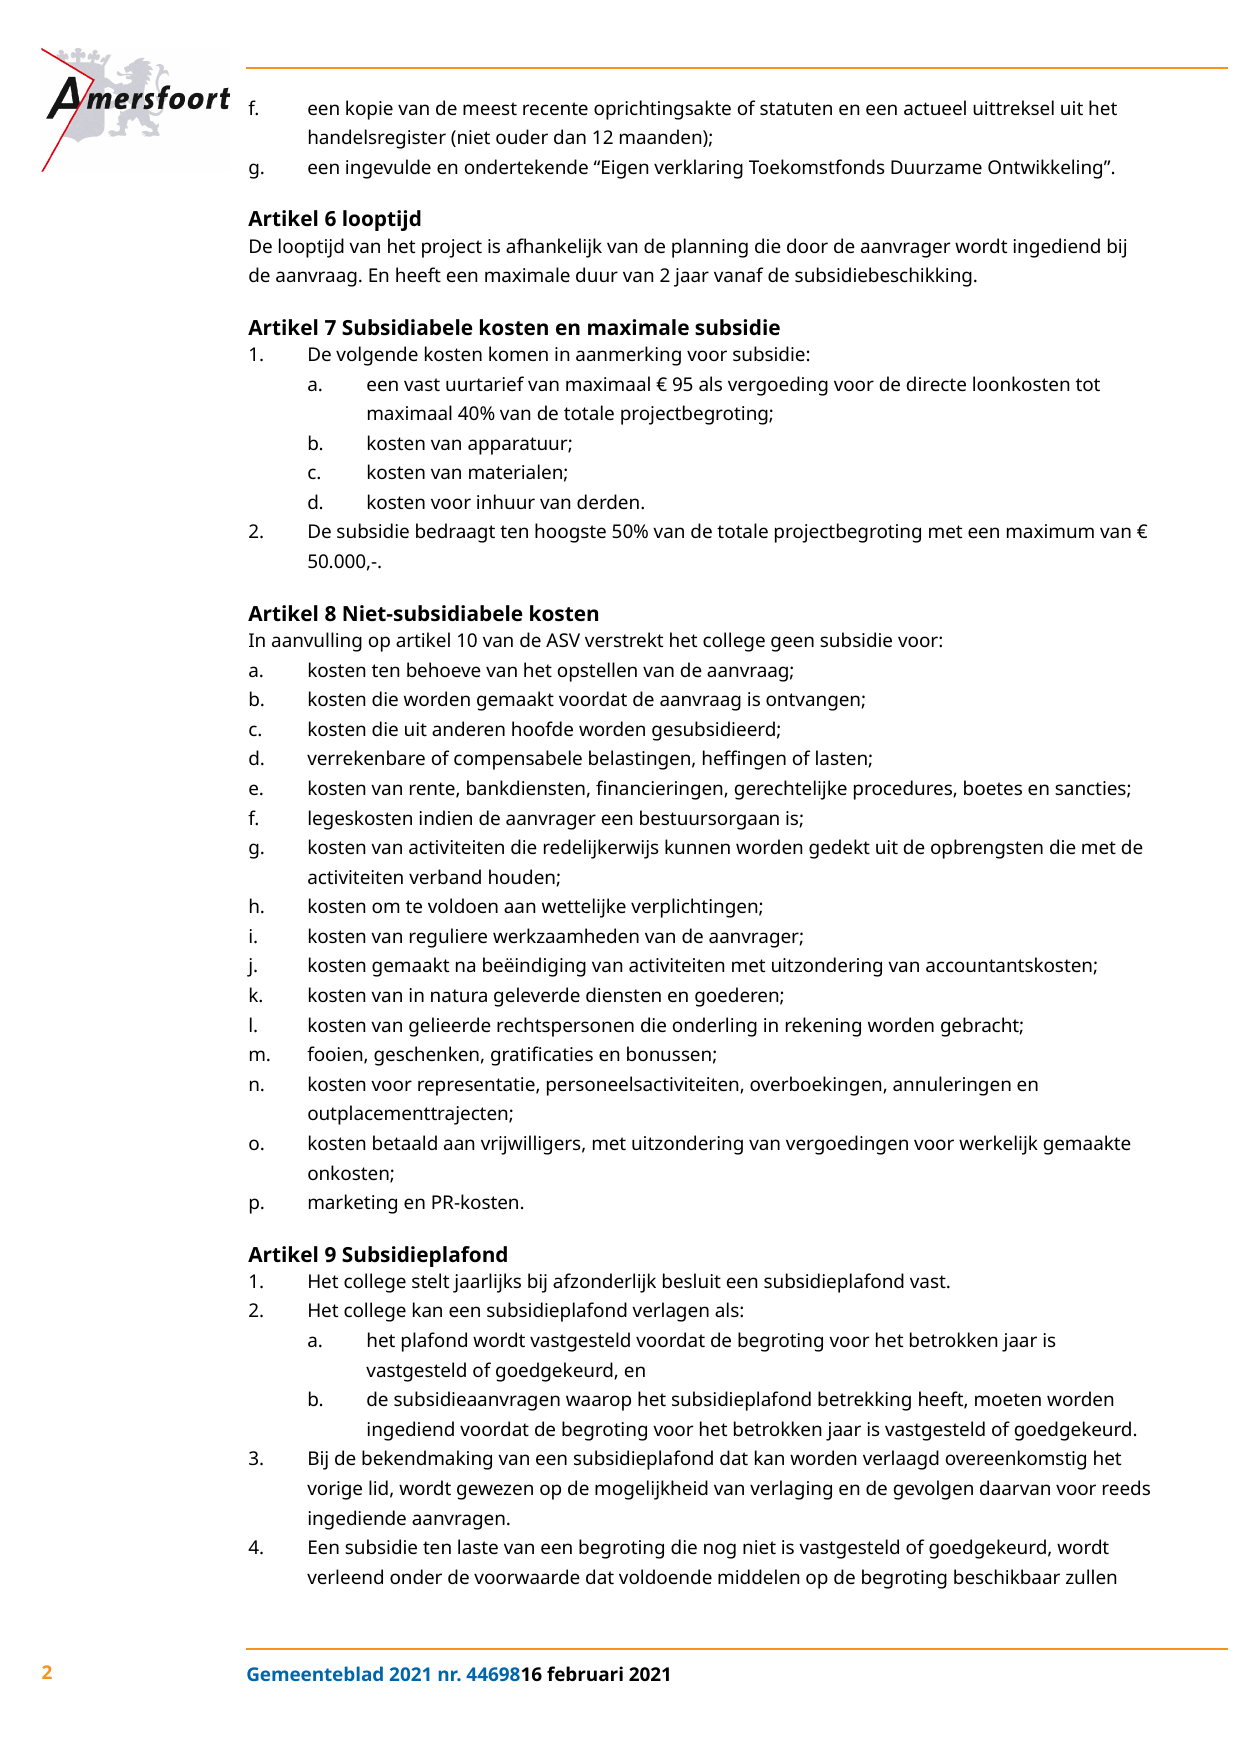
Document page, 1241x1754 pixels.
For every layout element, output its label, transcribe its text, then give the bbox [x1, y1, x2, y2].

list verrekenbare of compensabele belastingen, heffingen of lasten; [248, 746, 1152, 771]
list kosten van materialen; [307, 459, 1152, 485]
list kosten om te voldoen aan wettelijke verplichtingen; [248, 893, 1152, 919]
list kosten van reguliere werkzaamheden van de aanvrager; [248, 923, 1152, 949]
text De looptijd van het project is afhankelijk van de planning die door de aanvrager wordt ingediend bij de aanvraag. En heeft een maximale duur van 2 jaar vanaf de subsidiebeschikking. [248, 233, 1152, 288]
list kosten van apparatuur; [307, 430, 1152, 456]
text In aanvulling op artikel 10 van de ASV verstrekt het college geen subsidie voor: [248, 627, 1152, 653]
list kosten van rente, bankdiensten, financieringen, gerechtelijke procedures, boetes en sancties; [248, 775, 1152, 801]
list kosten van in natura geleverde diensten en goederen; [248, 982, 1152, 1008]
list Het college stelt jaarlijks bij afzonderlijk besluit een subsidieplafond vast. [248, 1268, 1152, 1294]
list marketing en PR-kosten. [248, 1189, 1152, 1215]
list kosten voor representatie, personeelsactiviteiten, overboekingen, annuleringen en outplacementtrajecten; [248, 1071, 1152, 1126]
list kosten voor inhuur van derden. [307, 489, 1152, 515]
list legeskosten indien de aanvrager een bestuursorgaan is; [248, 805, 1152, 830]
list Bij de bekendmaking van een subsidieplafond dat kan worden verlaagd overeenkomstig het vorige lid, wordt gewezen op de mogelijkheid van verlaging en de gevolgen daarvan voor reeds ingediende aanvragen. [248, 1446, 1152, 1531]
list een ingevulde en ondertekende “Eigen verklaring Toekomstfonds Duurzame Ontwikkeling”. [248, 154, 1152, 180]
list Het college kan een subsidieplafond verlagen als: [248, 1298, 1152, 1323]
list kosten die uit anderen hoofde worden gesubsidieerd; [248, 716, 1152, 742]
list fooien, geschenken, gratificaties en bonussen; [248, 1041, 1152, 1067]
picture [41, 47, 231, 172]
list kosten van gelieerde rechtspersonen die onderling in rekening worden gebracht; [248, 1012, 1152, 1037]
text Artikel 9 Subsidieplafond [248, 1240, 1152, 1268]
list kosten ten behoeve van het opstellen van de aanvraag; [248, 657, 1152, 682]
list het plafond wordt vastgesteld voordat de begroting voor het betrokken jaar is vastgesteld of goedgekeurd, en [307, 1327, 1152, 1383]
list de subsidieaanvragen waarop het subsidieplafond betrekking heeft, moeten worden ingediend voordat de begroting voor het betrokken jaar is vastgesteld of goedgekeurd. [307, 1386, 1152, 1442]
list een kopie van de meest recente oprichtingsakte of statuten en een actueel uittreksel uit het handelsregister (niet ouder dan 12 maanden); [248, 95, 1152, 150]
text Artikel 8 Niet-subsidiabele kosten [248, 599, 1152, 627]
list een vast uurtarief van maximaal € 95 als vergoeding voor de directe loonkosten tot maximaal 40% van de totale projectbegroting; [307, 371, 1152, 426]
list De volgende kosten komen in aanmerking voor subsidie: [248, 341, 1152, 367]
list kosten van activiteiten die redelijkerwijs kunnen worden gedekt uit de opbrengsten die met de activiteiten verband houden; [248, 834, 1152, 889]
list kosten gemaakt na beëindiging van activiteiten met uitzondering van accountantskosten; [248, 953, 1152, 978]
list kosten die worden gemaakt voordat de aanvraag is ontvangen; [248, 686, 1152, 712]
list kosten betaald aan vrijwilligers, met uitzondering van vergoedingen voor werkelijk gemaakte onkosten; [248, 1130, 1152, 1185]
list De subsidie bedraagt ten hoogste 50% van de totale projectbegroting met een maximum van € 50.000,-. [248, 519, 1152, 574]
text Artikel 7 Subsidiabele kosten en maximale subsidie [248, 313, 1152, 341]
list Een subsidie ten laste van een begroting die nog niet is vastgesteld of goedgekeurd, wordt verleend onder de voorwaarde dat voldoende middelen op de begroting beschikbaar zullen [248, 1534, 1152, 1590]
text Artikel 6 looptijd [248, 204, 1152, 233]
